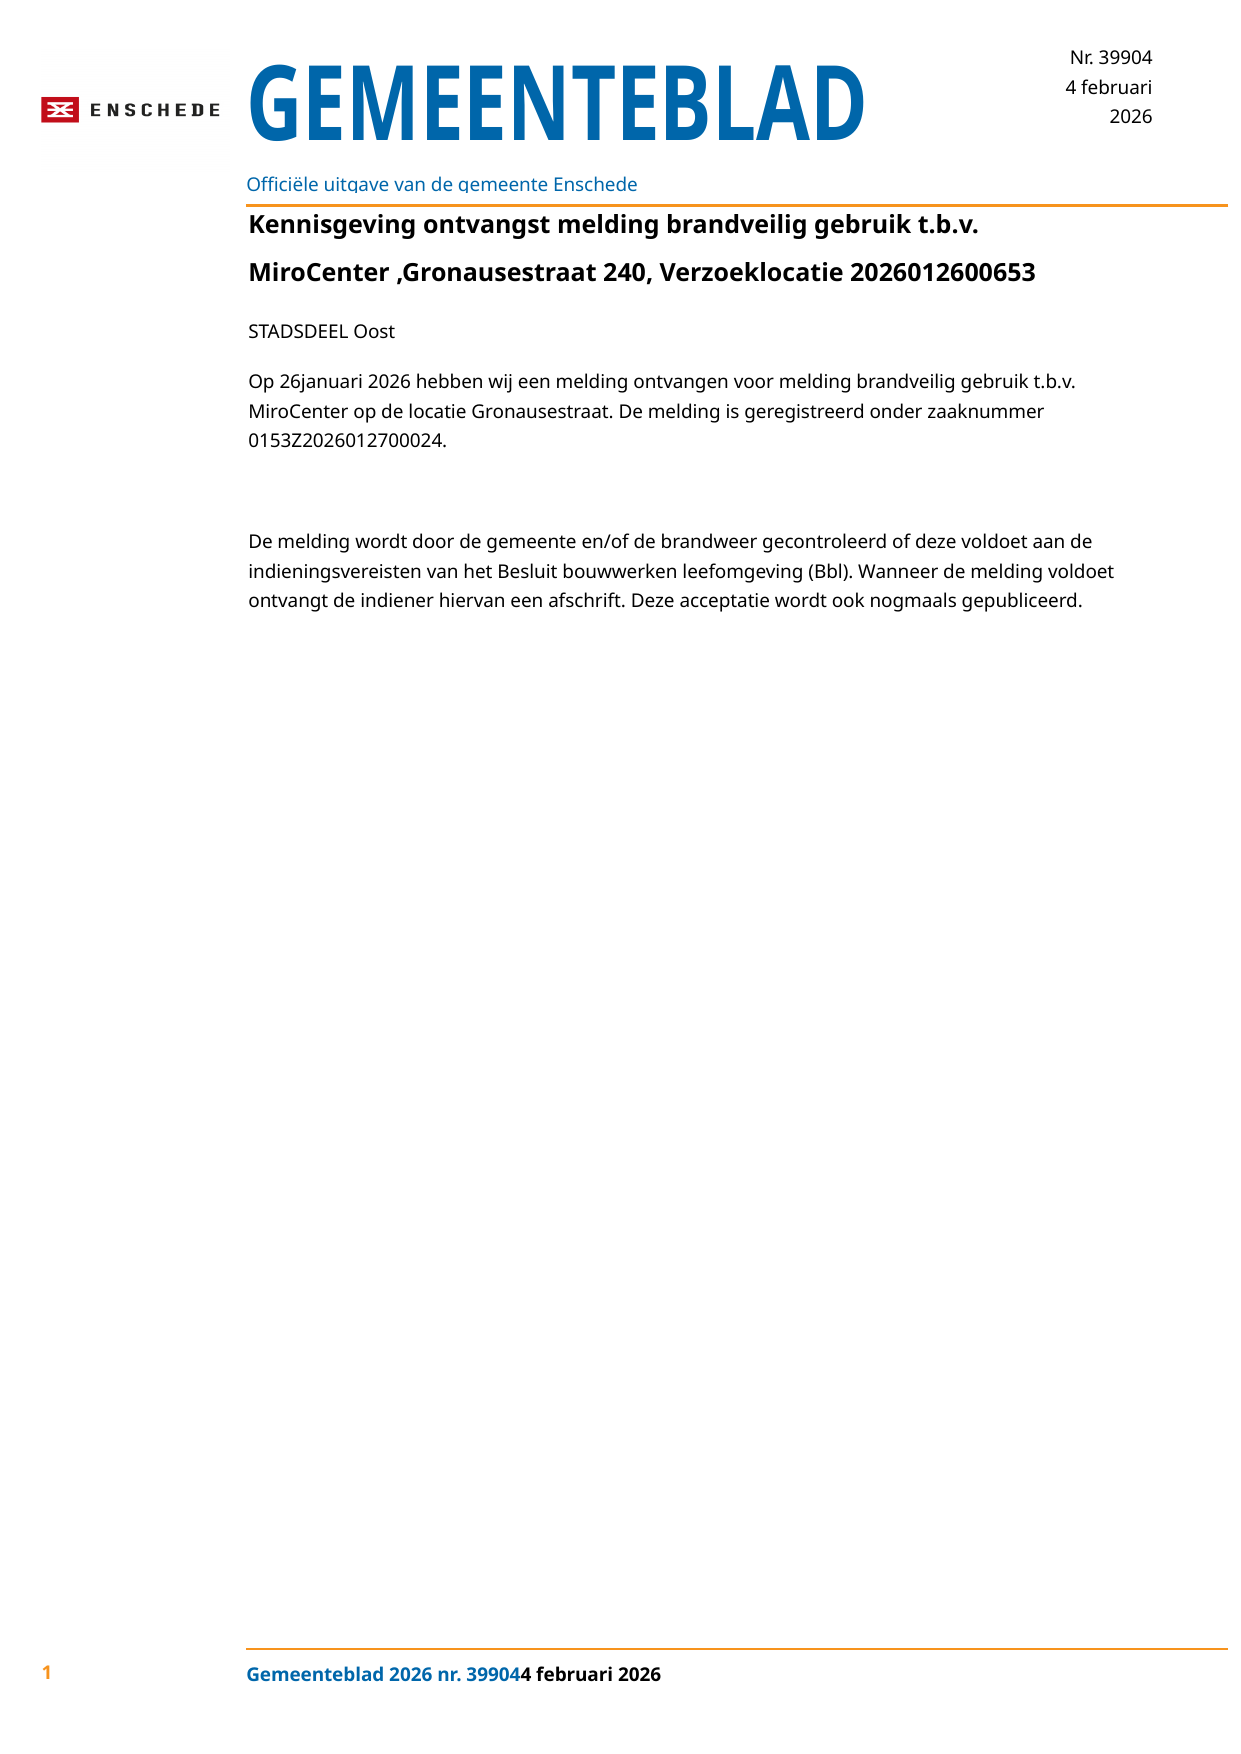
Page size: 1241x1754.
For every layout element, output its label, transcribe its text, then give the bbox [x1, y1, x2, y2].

text De melding wordt door de gemeente en/of de brandweer gecontroleerd of deze voldoet aan de indieningsvereisten van het Besluit bouwwerken leefomgeving (Bbl). Wanneer de melding voldoet ontvangt de indiener hiervan een afschrift. Deze acceptatie wordt ook nogmaals gepubliceerd. [248, 528, 1152, 613]
text STADSDEEL Oost [248, 318, 1152, 344]
picture [41, 47, 231, 172]
text Kennisgeving ontvangst melding brandveilig gebruik t.b.v. MiroCenter ,Gronausestraat 240, Verzoeklocatie 2026012600653 [248, 207, 1152, 288]
text Op 26januari 2026 hebben wij een melding ontvangen voor melding brandveilig gebruik t.b.v. MiroCenter op de locatie Gronausestraat. De melding is geregistreerd onder zaaknummer 0153Z2026012700024. [248, 368, 1152, 453]
